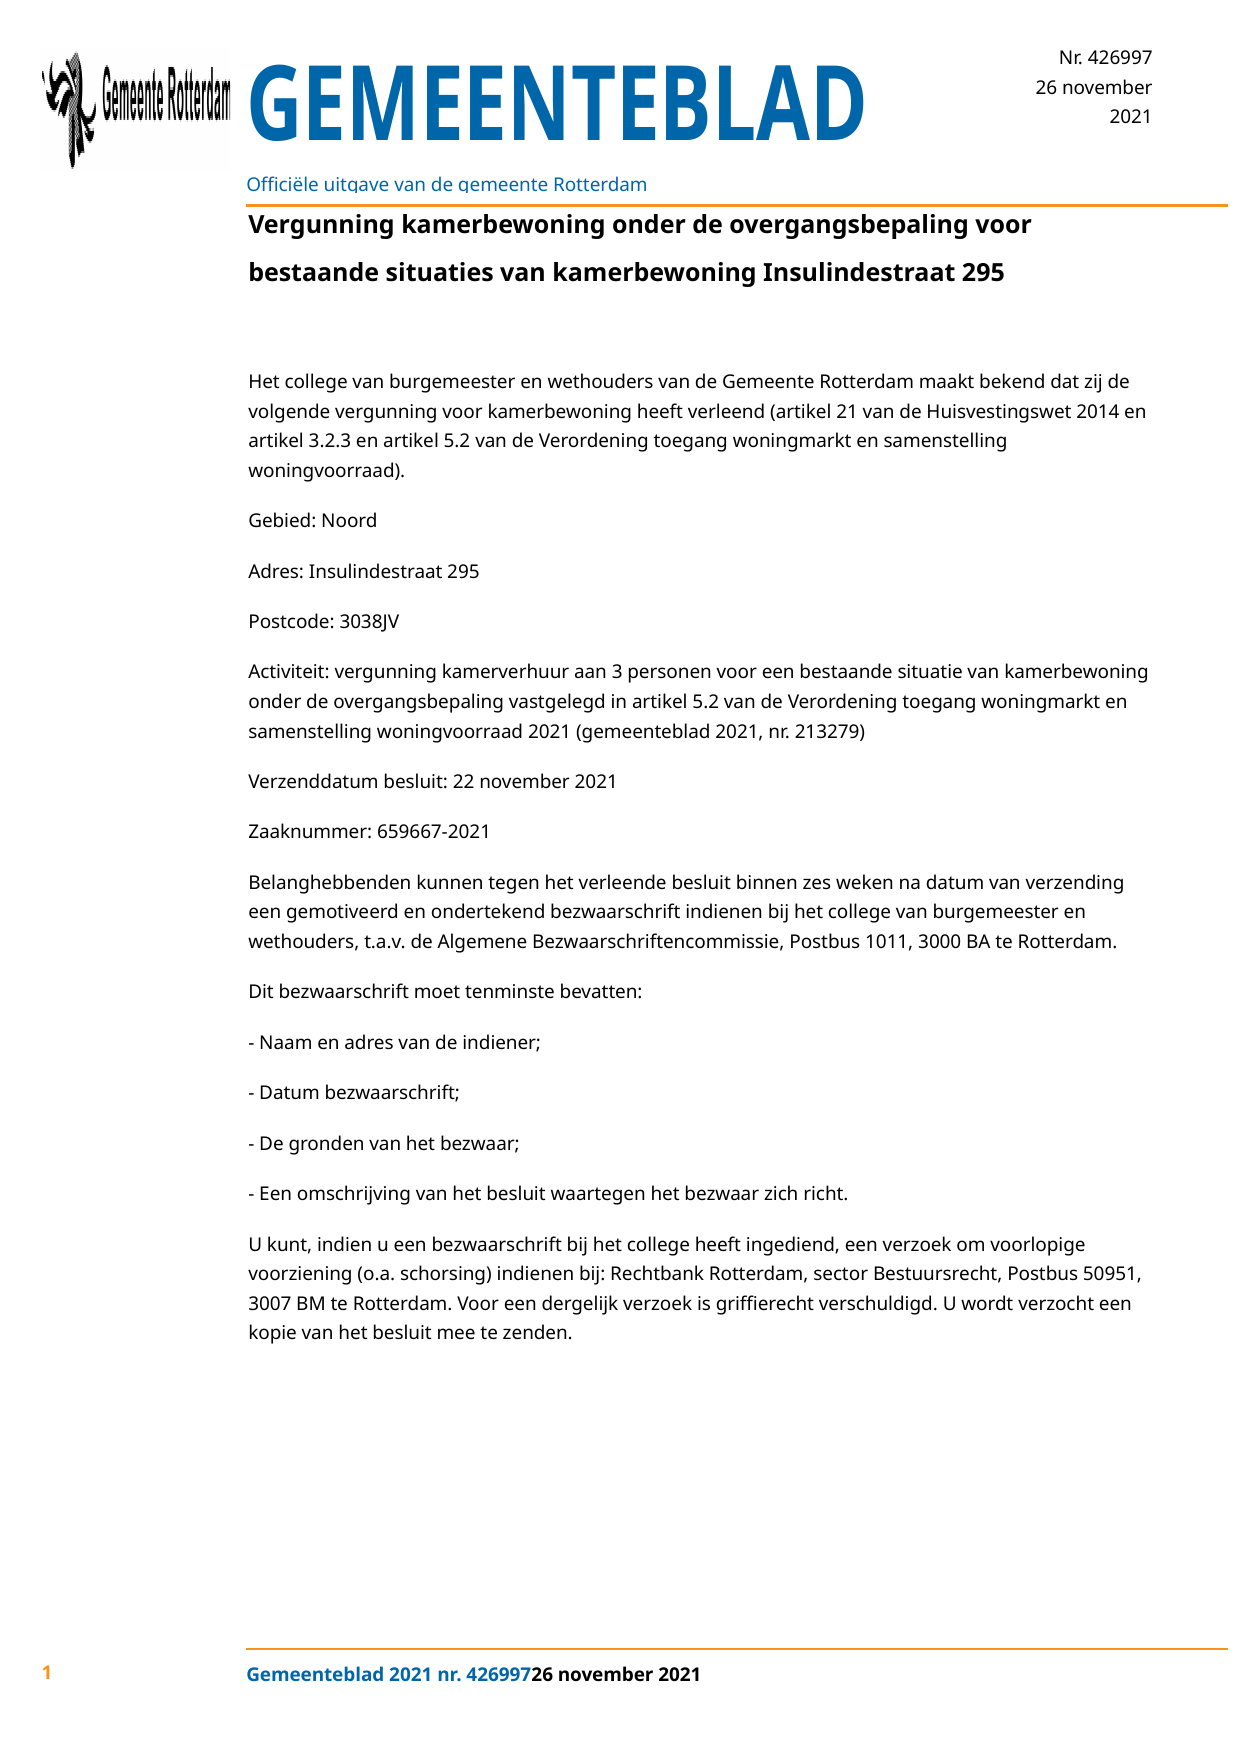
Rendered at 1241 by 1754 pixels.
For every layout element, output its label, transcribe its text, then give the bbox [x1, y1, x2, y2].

text - De gronden van het bezwaar; [248, 1130, 1152, 1156]
text Dit bezwaarschrift moet tenminste bevatten: [248, 979, 1152, 1004]
text - Een omschrijving van het besluit waartegen het bezwaar zich richt. [248, 1180, 1152, 1206]
text Belanghebbenden kunnen tegen het verleende besluit binnen zes weken na datum van verzending een gemotiveerd en ondertekend bezwaarschrift indienen bij het college van burgemeester en wethouders, t.a.v. de Algemene Bezwaarschriftencommissie, Postbus 1011, 3000 BA te Rotterdam. [248, 869, 1152, 954]
text Activiteit: vergunning kamerverhuur aan 3 personen voor een bestaande situatie van kamerbewoning onder de overgangsbepaling vastgelegd in artikel 5.2 van de Verordening toegang woningmarkt en samenstelling woningvoorraad 2021 (gemeenteblad 2021, nr. 213279) [248, 659, 1152, 744]
picture [41, 47, 231, 172]
text Gebied: Noord [248, 507, 1152, 533]
text Postcode: 3038JV [248, 608, 1152, 634]
text - Naam en adres van de indiener; [248, 1029, 1152, 1055]
text U kunt, indien u een bezwaarschrift bij het college heeft ingediend, een verzoek om voorlopige voorziening (o.a. schorsing) indienen bij: Rechtbank Rotterdam, sector Bestuursrecht, Postbus 50951, 3007 BM te Rotterdam. Voor een dergelijk verzoek is griffierecht verschuldigd. U wordt verzocht een kopie van het besluit mee te zenden. [248, 1231, 1152, 1345]
text Adres: Insulindestraat 295 [248, 558, 1152, 584]
text Het college van burgemeester en wethouders van de Gemeente Rotterdam maakt bekend dat zij de volgende vergunning voor kamerbewoning heeft verleend (artikel 21 van de Huisvestingswet 2014 en artikel 3.2.3 en artikel 5.2 van de Verordening toegang woningmarkt en samenstelling woningvoorraad). [248, 368, 1152, 483]
text Vergunning kamerbewoning onder de overgangsbepaling voor bestaande situaties van kamerbewoning Insulindestraat 295 [248, 207, 1152, 288]
text Zaaknummer: 659667-2021 [248, 819, 1152, 844]
text Verzenddatum besluit: 22 november 2021 [248, 768, 1152, 794]
text - Datum bezwaarschrift; [248, 1079, 1152, 1105]
